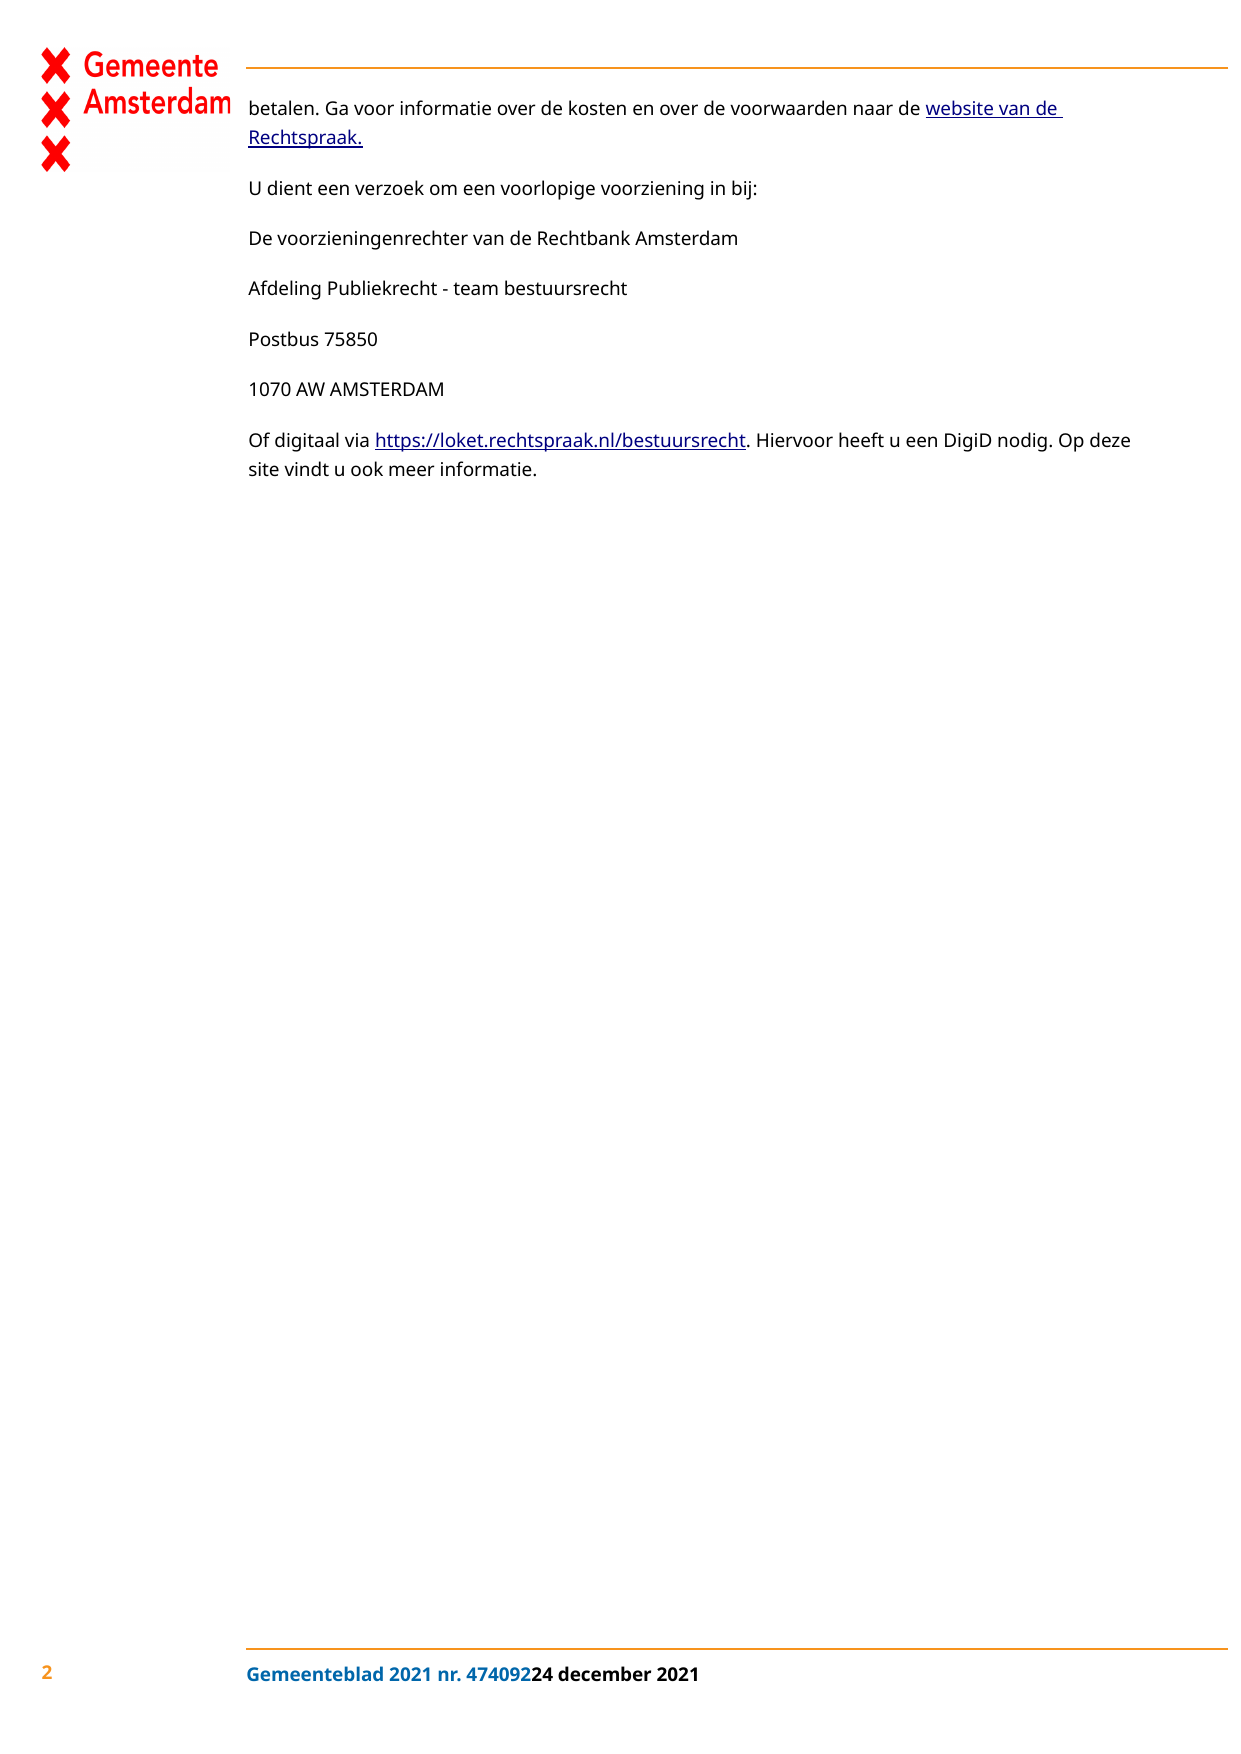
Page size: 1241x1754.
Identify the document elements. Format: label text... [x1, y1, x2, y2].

picture [41, 47, 231, 172]
text Of digitaal via https://loket.rechtspraak.nl/bestuursrecht. Hiervoor heeft u een DigiD nodig. Op deze site vindt u ook meer informatie. [248, 427, 1152, 482]
text betalen. Ga voor informatie over de kosten en over de voorwaarden naar de website van de Rechtspraak. [248, 95, 1152, 150]
text 1070 AW AMSTERDAM [248, 376, 1152, 402]
text U dient een verzoek om een voorlopige voorziening in bij: [248, 175, 1152, 201]
text Afdeling Publiekrecht - team bestuursrecht [248, 276, 1152, 301]
text De voorzieningenrechter van de Rechtbank Amsterdam [248, 225, 1152, 251]
text Postbus 75850 [248, 326, 1152, 352]
